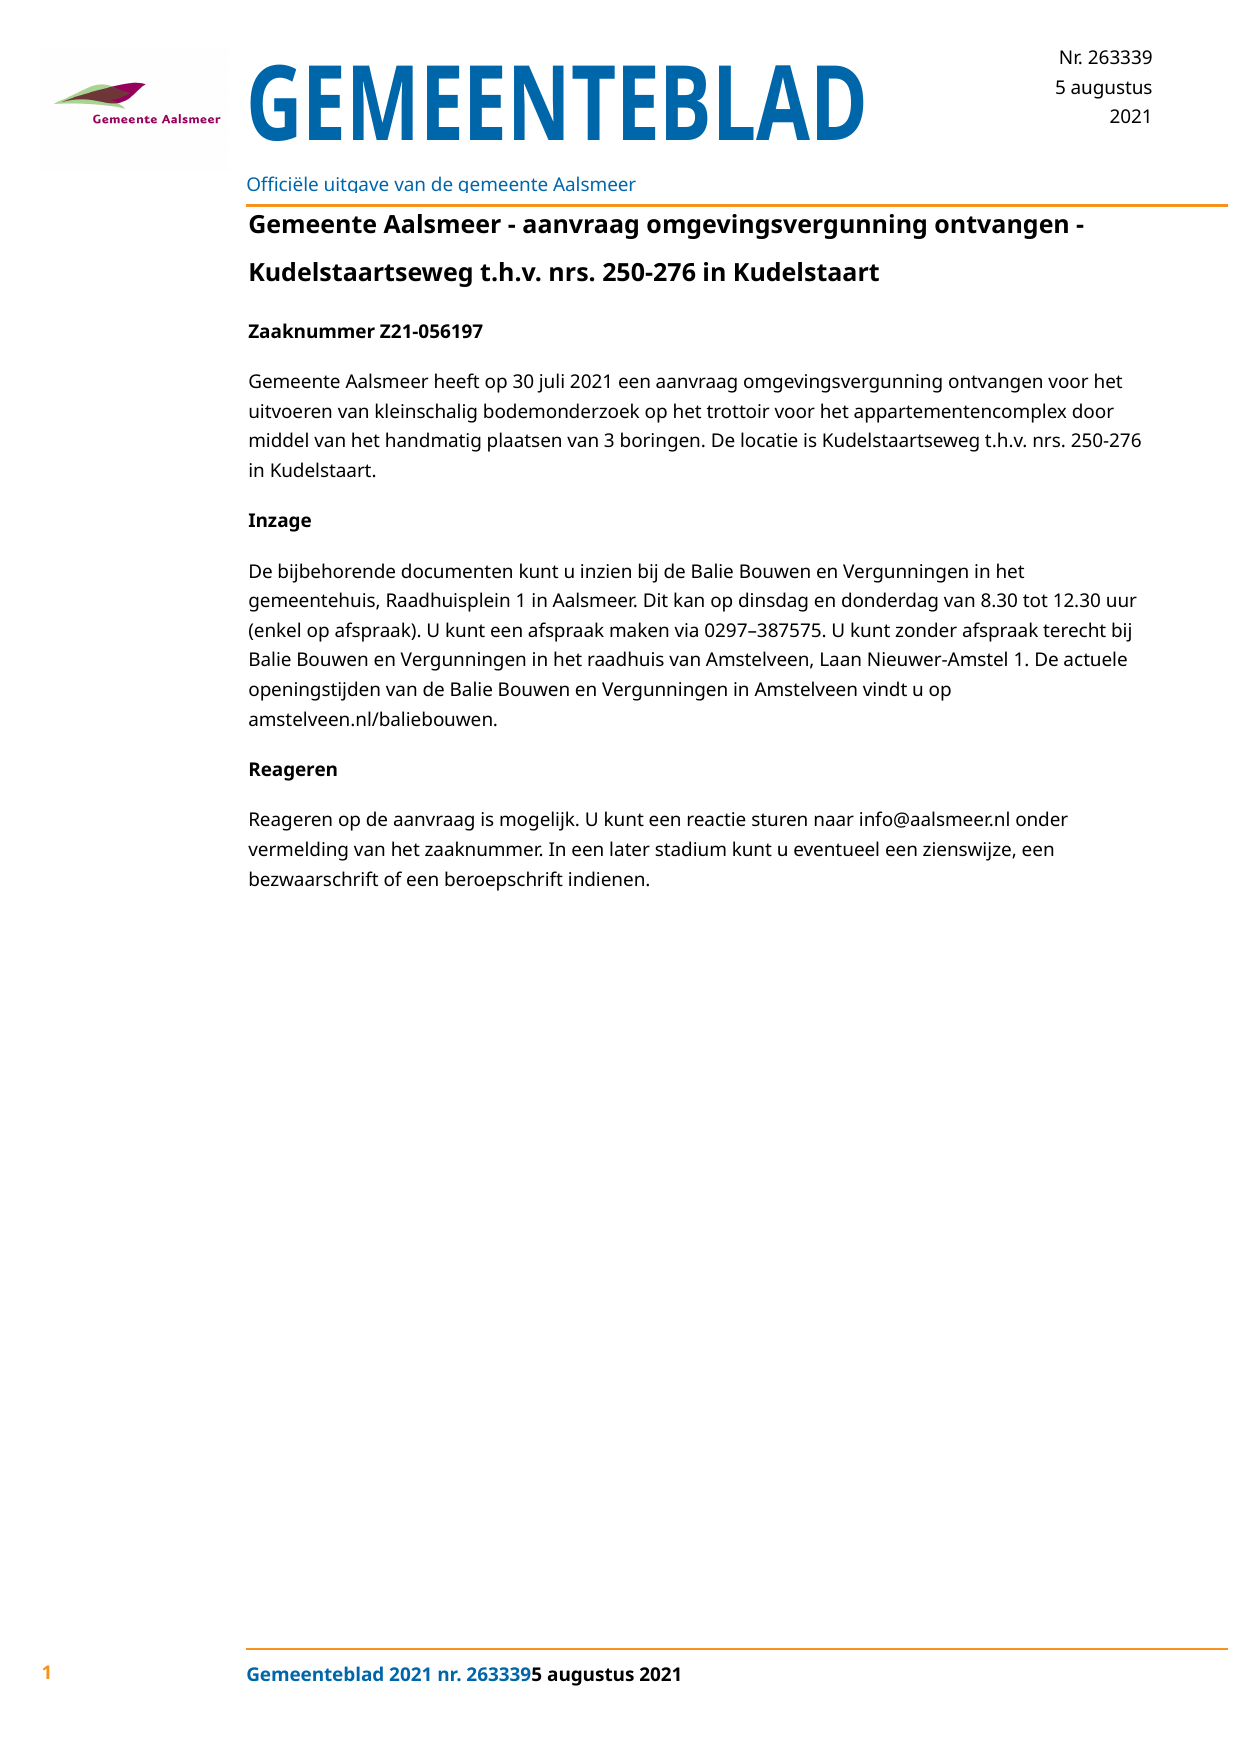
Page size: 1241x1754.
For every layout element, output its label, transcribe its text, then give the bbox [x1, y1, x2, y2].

text Inzage [248, 507, 1152, 533]
text Gemeente Aalsmeer heeft op 30 juli 2021 een aanvraag omgevingsvergunning ontvangen voor het uitvoeren van kleinschalig bodemonderzoek op het trottoir voor het appartementencomplex door middel van het handmatig plaatsen van 3 boringen. De locatie is Kudelstaartseweg t.h.v. nrs. 250-276 in Kudelstaart. [248, 368, 1152, 483]
picture [41, 47, 231, 172]
text De bijbehorende documenten kunt u inzien bij de Balie Bouwen en Vergunningen in het gemeentehuis, Raadhuisplein 1 in Aalsmeer. Dit kan op dinsdag en donderdag van 8.30 tot 12.30 uur (enkel op afspraak). U kunt een afspraak maken via 0297–387575. U kunt zonder afspraak terecht bij Balie Bouwen en Vergunningen in het raadhuis van Amstelveen, Laan Nieuwer-Amstel 1. De actuele openingstijden van de Balie Bouwen en Vergunningen in Amstelveen vindt u op amstelveen.nl/baliebouwen. [248, 558, 1152, 732]
text Reageren [248, 756, 1152, 782]
text Reageren op de aanvraag is mogelijk. U kunt een reactie sturen naar info@aalsmeer.nl onder vermelding van het zaaknummer. In een later stadium kunt u eventueel een zienswijze, een bezwaarschrift of een beroepschrift indienen. [248, 807, 1152, 892]
text Zaaknummer Z21-056197 [248, 318, 1152, 344]
text Gemeente Aalsmeer - aanvraag omgevingsvergunning ontvangen - Kudelstaartseweg t.h.v. nrs. 250-276 in Kudelstaart [248, 207, 1152, 288]
